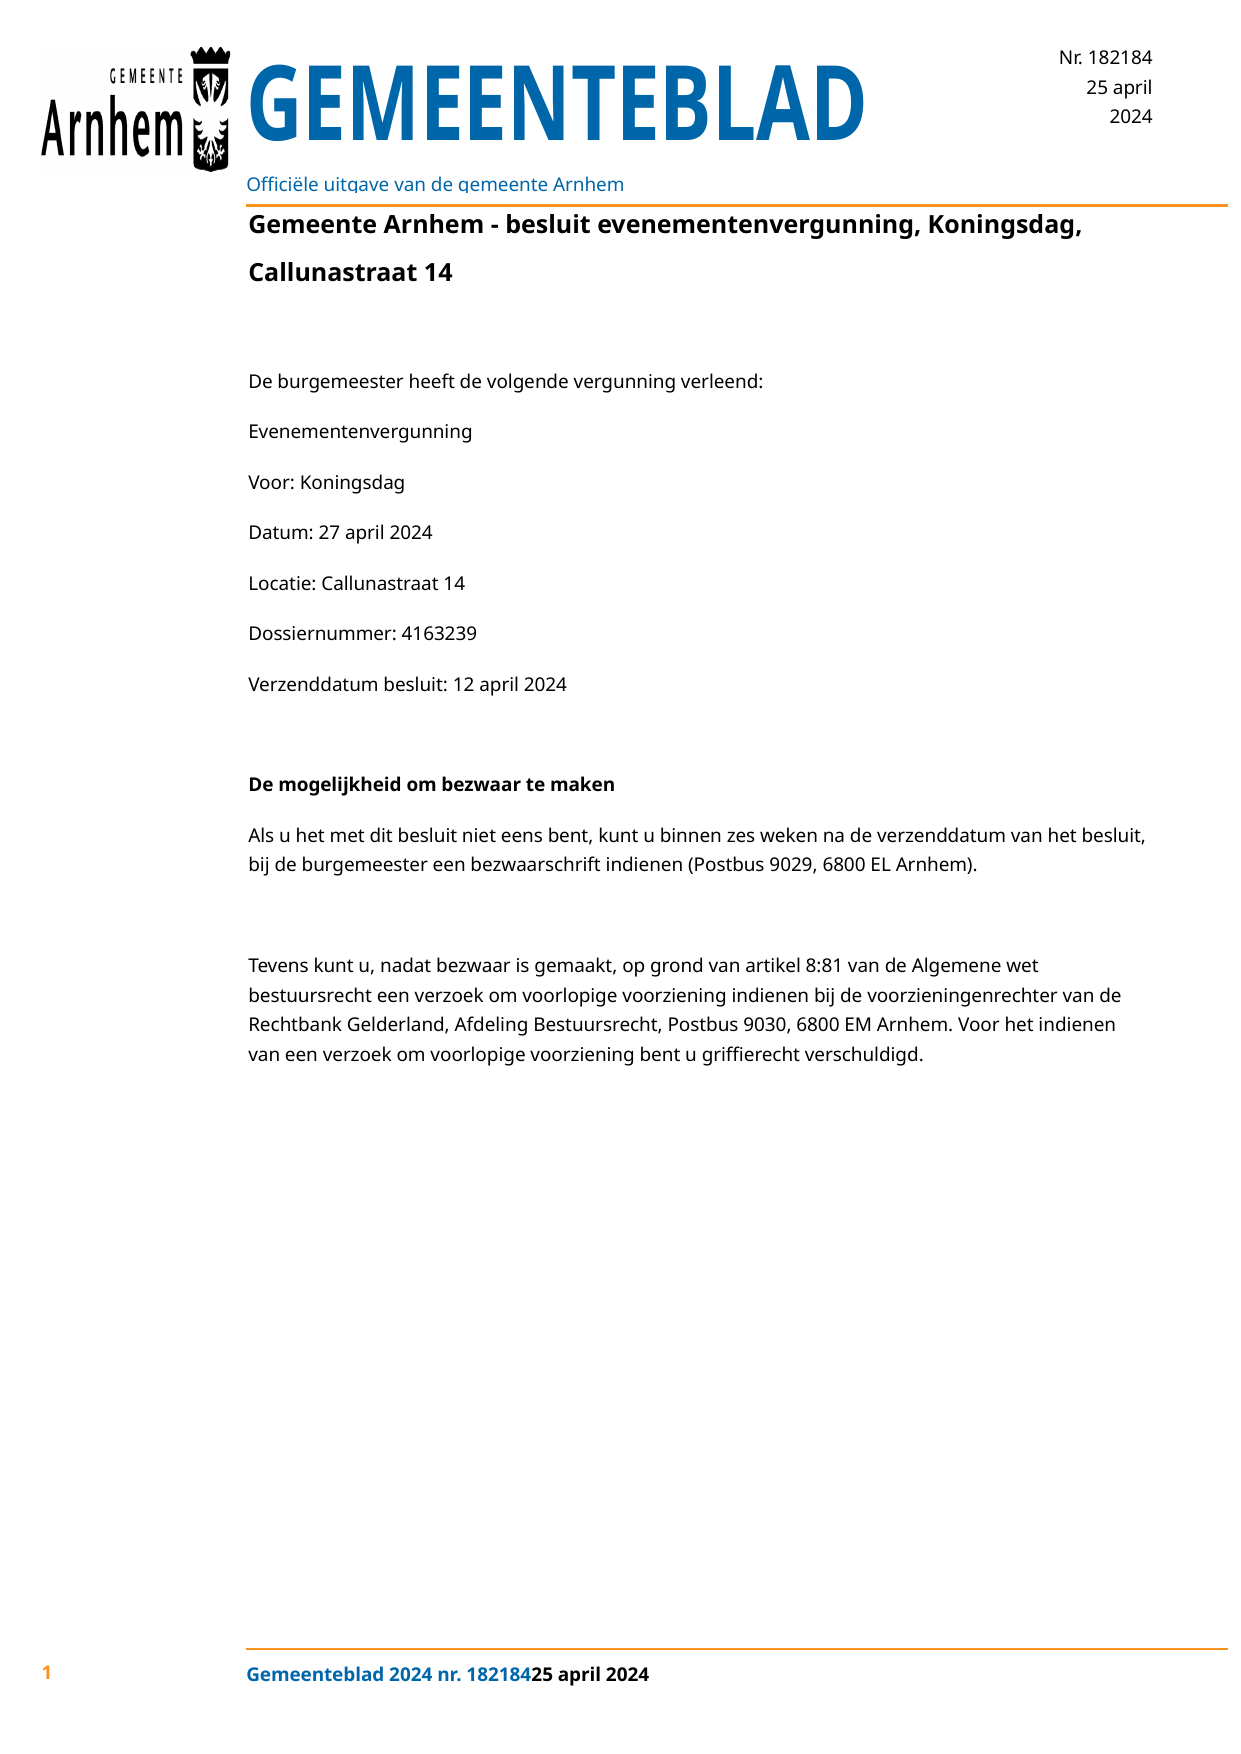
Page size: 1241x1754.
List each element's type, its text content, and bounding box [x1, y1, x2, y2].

picture [41, 47, 231, 172]
text Datum: 27 april 2024 [248, 519, 1152, 545]
text Gemeente Arnhem - besluit evenementenvergunning, Koningsdag, Callunastraat 14 [248, 207, 1152, 288]
text De burgemeester heeft de volgende vergunning verleend: [248, 368, 1152, 394]
text Tevens kunt u, nadat bezwaar is gemaakt, op grond van artikel 8:81 van de Algemene wet bestuursrecht een verzoek om voorlopige voorziening indienen bij de voorzieningenrechter van de Rechtbank Gelderland, Afdeling Bestuursrecht, Postbus 9030, 6800 EM Arnhem. Voor het indienen van een verzoek om voorlopige voorziening bent u griffierecht verschuldigd. [248, 952, 1152, 1067]
text De mogelijkheid om bezwaar te maken [248, 772, 1152, 797]
text Evenementenvergunning [248, 419, 1152, 444]
text Als u het met dit besluit niet eens bent, kunt u binnen zes weken na de verzenddatum van het besluit, bij de burgemeester een bezwaarschrift indienen (Postbus 9029, 6800 EL Arnhem). [248, 822, 1152, 877]
text Locatie: Callunastraat 14 [248, 570, 1152, 596]
text Voor: Koningsdag [248, 469, 1152, 495]
text Verzenddatum besluit: 12 april 2024 [248, 671, 1152, 697]
text Dossiernummer: 4163239 [248, 620, 1152, 646]
